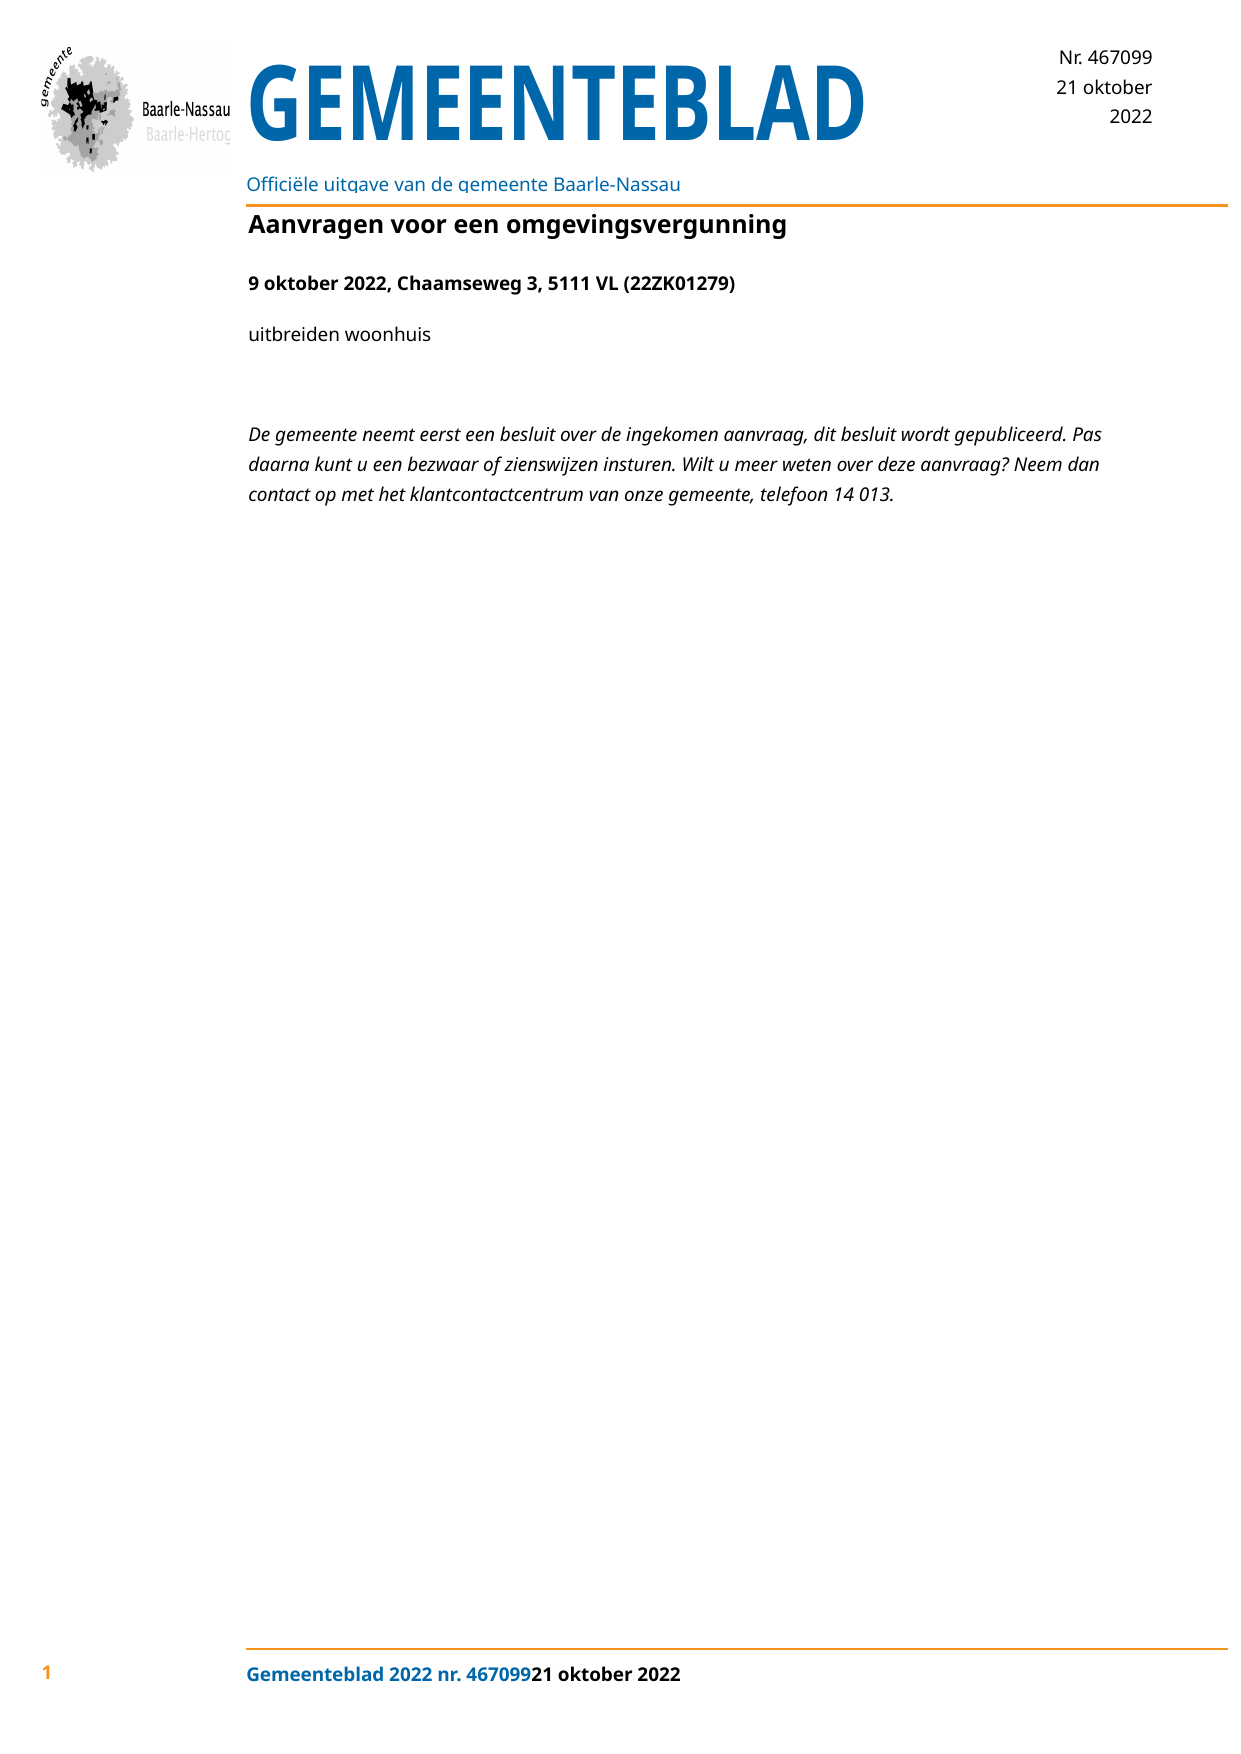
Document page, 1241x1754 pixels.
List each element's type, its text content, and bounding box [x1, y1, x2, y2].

picture [41, 47, 231, 172]
text 9 oktober 2022, Chaamseweg 3, 5111 VL (22ZK01279) [248, 270, 1152, 296]
text Aanvragen voor een omgevingsvergunning [248, 207, 1152, 241]
text uitbreiden woonhuis [248, 321, 1152, 346]
text De gemeente neemt eerst een besluit over de ingekomen aanvraag, dit besluit wordt gepubliceerd. Pas daarna kunt u een bezwaar of zienswijzen insturen. Wilt u meer weten over deze aanvraag? Neem dan contact op met het klantcontactcentrum van onze gemeente, telefoon 14 013. [248, 422, 1152, 506]
